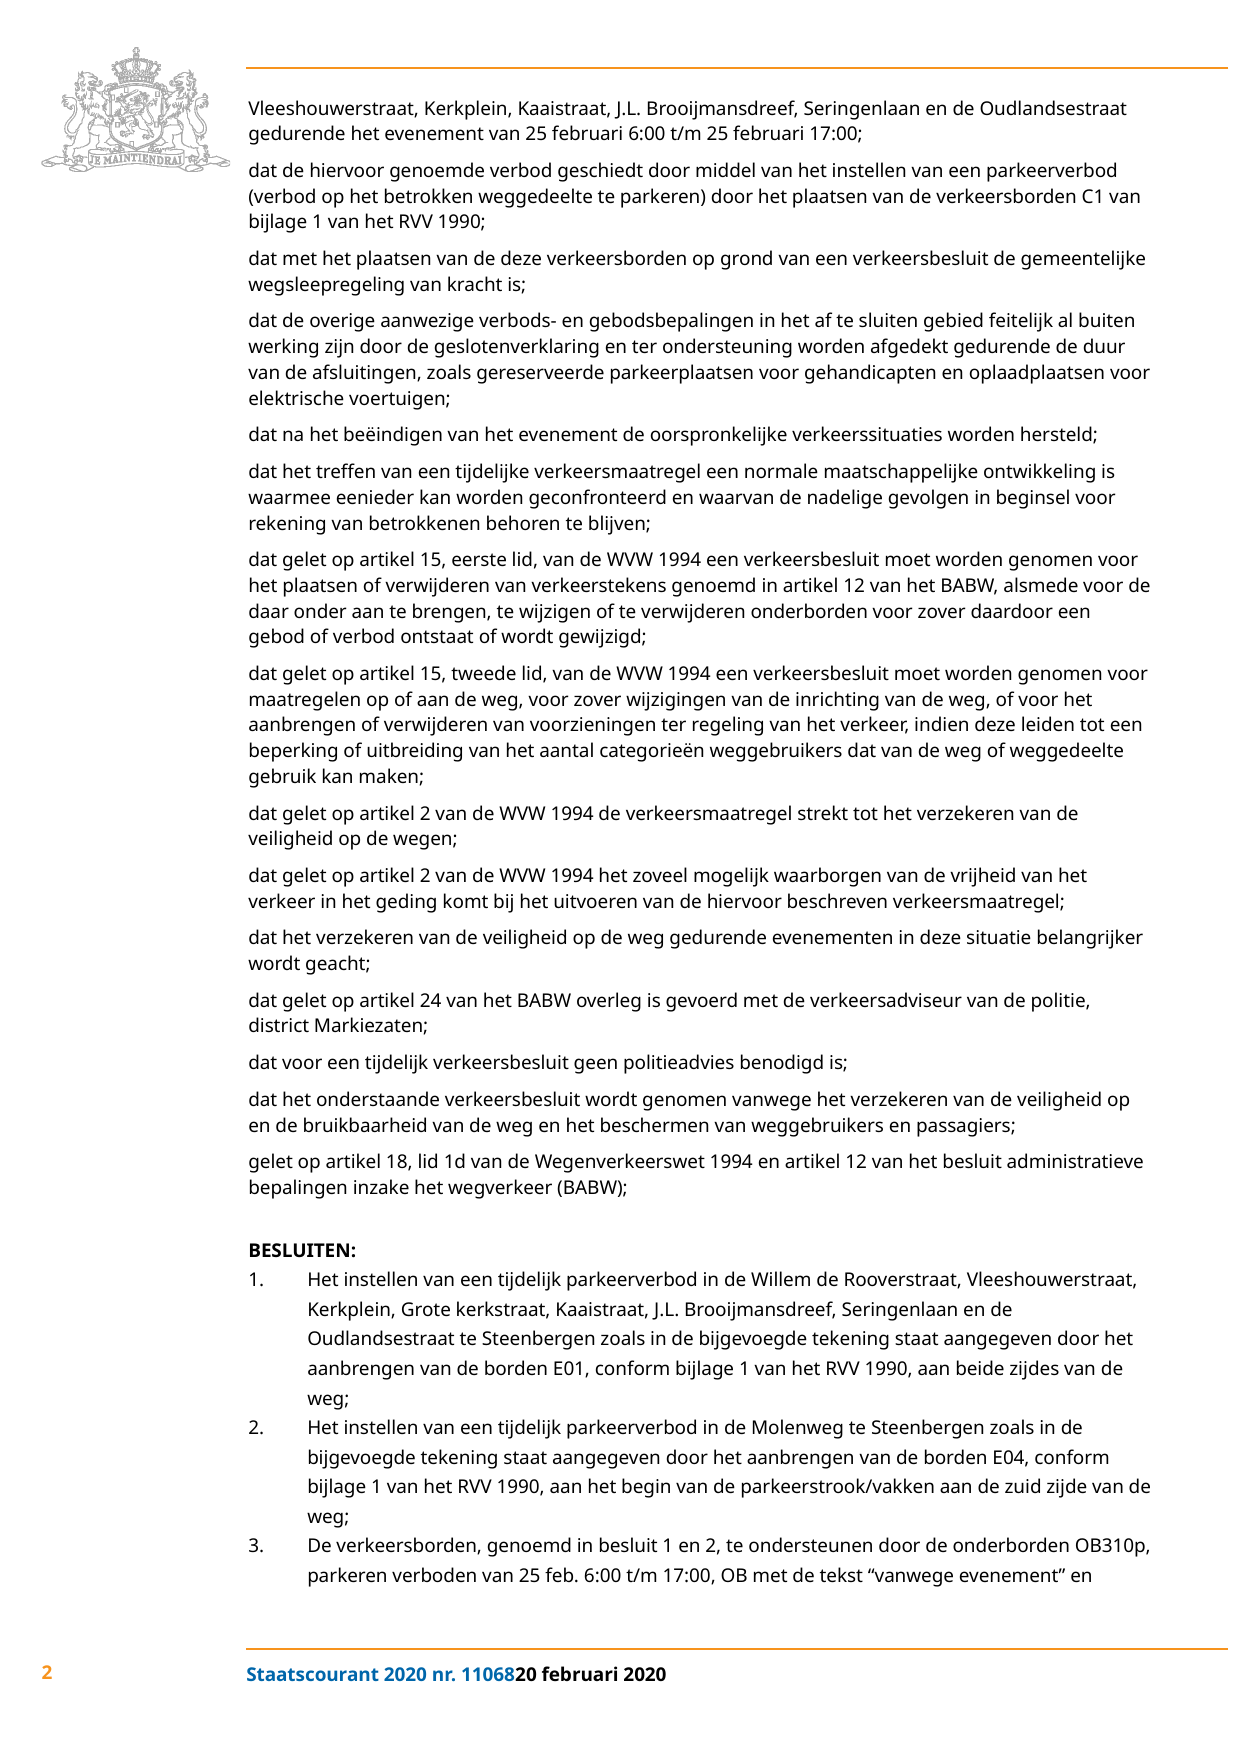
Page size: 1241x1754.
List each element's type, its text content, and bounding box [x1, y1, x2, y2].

text dat het treffen van een tijdelijke verkeersmaatregel een normale maatschappelijke ontwikkeling is waarmee eenieder kan worden geconfronteerd en waarvan de nadelige gevolgen in beginsel voor rekening van betrokkenen behoren te blijven; [248, 458, 1152, 535]
text dat de hiervoor genoemde verbod geschiedt door middel van het instellen van een parkeerverbod (verbod op het betrokken weggedeelte te parkeren) door het plaatsen van de verkeersborden C1 van bijlage 1 van het RVV 1990; [248, 157, 1152, 234]
text dat gelet op artikel 2 van de WVW 1994 de verkeersmaatregel strekt tot het verzekeren van de veiligheid op de wegen; [248, 800, 1152, 851]
picture [41, 47, 231, 172]
text dat gelet op artikel 15, tweede lid, van de WVW 1994 een verkeersbesluit moet worden genomen voor maatregelen op of aan de weg, voor zover wijzigingen van de inrichting van de weg, of voor het aanbrengen of verwijderen van voorzieningen ter regeling van het verkeer, indien deze leiden tot een beperking of uitbreiding van het aantal categorieën weggebruikers dat van de weg of weggedeelte gebruik kan maken; [248, 660, 1152, 789]
text gelet op artikel 18, lid 1d van de Wegenverkeerswet 1994 en artikel 12 van het besluit administratieve bepalingen inzake het wegverkeer (BABW); [248, 1148, 1152, 1200]
text dat gelet op artikel 15, eerste lid, van de WVW 1994 een verkeersbesluit moet worden genomen voor het plaatsen of verwijderen van verkeerstekens genoemd in artikel 12 van het BABW, alsmede voor de daar onder aan te brengen, te wijzigen of te verwijderen onderborden voor zover daardoor een gebod of verbod ontstaat of wordt gewijzigd; [248, 546, 1152, 649]
list Het instellen van een tijdelijk parkeerverbod in de Molenweg te Steenbergen zoals in de bijgevoegde tekening staat aangegeven door het aanbrengen van de borden E04, conform bijlage 1 van het RVV 1990, aan het begin van de parkeerstrook/vakken aan de zuid zijde van de weg; [248, 1414, 1152, 1529]
list Het instellen van een tijdelijk parkeerverbod in de Willem de Rooverstraat, Vleeshouwerstraat, Kerkplein, Grote kerkstraat, Kaaistraat, J.L. Brooijmansdreef, Seringenlaan en de Oudlandsestraat te Steenbergen zoals in de bijgevoegde tekening staat aangegeven door het aanbrengen van de borden E01, conform bijlage 1 van het RVV 1990, aan beide zijdes van de weg; [248, 1266, 1152, 1411]
text dat gelet op artikel 24 van het BABW overleg is gevoerd met de verkeersadviseur van de politie, district Markiezaten; [248, 987, 1152, 1038]
text dat voor een tijdelijk verkeersbesluit geen politieadvies benodigd is; [248, 1049, 1152, 1075]
text Vleeshouwerstraat, Kerkplein, Kaaistraat, J.L. Brooijmansdreef, Seringenlaan en de Oudlandsestraat gedurende het evenement van 25 februari 6:00 t/m 25 februari 17:00; [248, 95, 1152, 146]
text dat de overige aanwezige verbods- en gebodsbepalingen in het af te sluiten gebied feitelijk al buiten werking zijn door de geslotenverklaring en ter ondersteuning worden afgedekt gedurende de duur van de afsluitingen, zoals gereserveerde parkeerplaatsen voor gehandicapten en oplaadplaatsen voor elektrische voertuigen; [248, 308, 1152, 411]
text BESLUITEN: [248, 1237, 1152, 1263]
text dat het onderstaande verkeersbesluit wordt genomen vanwege het verzekeren van de veiligheid op en de bruikbaarheid van de weg en het beschermen van weggebruikers en passagiers; [248, 1086, 1152, 1137]
text dat met het plaatsen van de deze verkeersborden op grond van een verkeersbesluit de gemeentelijke wegsleepregeling van kracht is; [248, 245, 1152, 297]
list De verkeersborden, genoemd in besluit 1 en 2, te ondersteunen door de onderborden OB310p, parkeren verboden van 25 feb. 6:00 t/m 17:00, OB met de tekst “vanwege evenement” en [248, 1533, 1152, 1588]
text dat na het beëindigen van het evenement de oorspronkelijke verkeerssituaties worden hersteld; [248, 422, 1152, 447]
text dat gelet op artikel 2 van de WVW 1994 het zoveel mogelijk waarborgen van de vrijheid van het verkeer in het geding komt bij het uitvoeren van de hiervoor beschreven verkeersmaatregel; [248, 862, 1152, 914]
text dat het verzekeren van de veiligheid op de weg gedurende evenementen in deze situatie belangrijker wordt geacht; [248, 924, 1152, 976]
